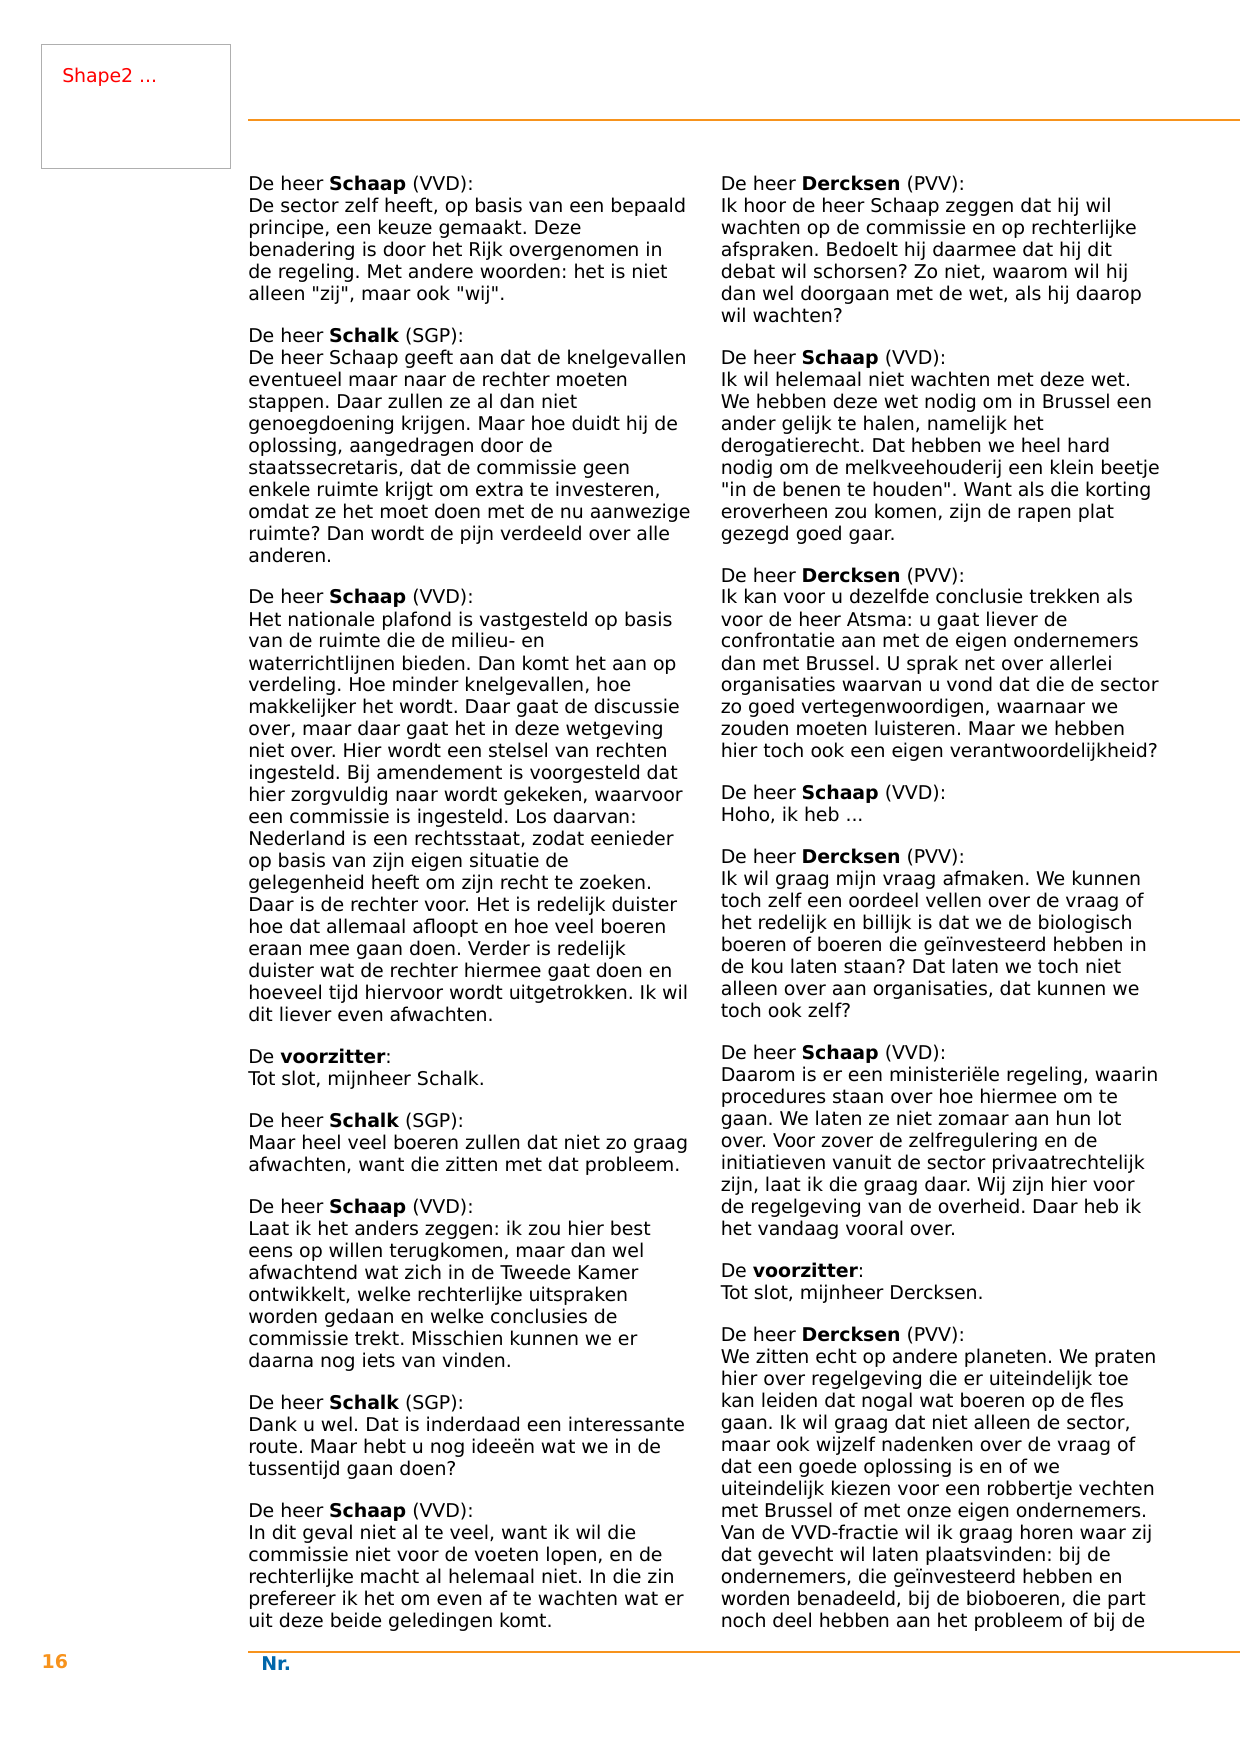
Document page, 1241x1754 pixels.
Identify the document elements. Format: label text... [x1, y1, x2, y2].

text De heer Dercksen (PVV): [721, 173, 1163, 195]
text De heer Schalk (SGP): [248, 325, 691, 347]
text Ik hoor de heer Schaap zeggen dat hij wil wachten op de commissie en op rechterlijke afspraken. Bedoelt hij daarmee dat hij dit debat wil schorsen? Zo niet, waarom wil hij dan wel doorgaan met de wet, als hij daarop wil wachten? [721, 195, 1163, 327]
text De heer Schalk (SGP): [248, 1392, 691, 1414]
text Ik wil graag mijn vraag afmaken. We kunnen toch zelf een oordeel vellen over de vraag of het redelijk en billijk is dat we de biologisch boeren of boeren die geïnvesteerd hebben in de kou laten staan? Dat laten we toch niet alleen over aan organisaties, dat kunnen we toch ook zelf? [721, 868, 1163, 1022]
text We zitten echt op andere planeten. We praten hier over regelgeving die er uiteindelijk toe kan leiden dat nogal wat boeren op de fles gaan. Ik wil graag dat niet alleen de sector, maar ook wijzelf nadenken over de vraag of dat een goede oplossing is en of we uiteindelijk kiezen voor een robbertje vechten met Brussel of met onze eigen ondernemers. Van de VVD-fractie wil ik graag horen waar zij dat gevecht wil laten plaatsvinden: bij de ondernemers, die geïnvesteerd hebben en worden benadeeld, bij de bioboeren, die part noch deel hebben aan het probleem of bij de [721, 1346, 1163, 1632]
text De voorzitter: [721, 1260, 1163, 1282]
text De heer Dercksen (PVV): [721, 846, 1163, 868]
text De heer Schalk (SGP): [248, 1110, 691, 1132]
text In dit geval niet al te veel, want ik wil die commissie niet voor de voeten lopen, en de rechterlijke macht al helemaal niet. In die zin prefereer ik het om even af te wachten wat er uit deze beide geledingen komt. [248, 1522, 691, 1632]
text De heer Schaap (VVD): [721, 782, 1163, 804]
text Maar heel veel boeren zullen dat niet zo graag afwachten, want die zitten met dat probleem. [248, 1132, 691, 1176]
text De heer Schaap (VVD): [248, 1196, 691, 1218]
text De voorzitter: [248, 1046, 691, 1068]
text De heer Schaap (VVD): [721, 1042, 1163, 1064]
text Het nationale plafond is vastgesteld op basis van de ruimte die de milieu- en waterrichtlijnen bieden. Dan komt het aan op verdeling. Hoe minder knelgevallen, hoe makkelijker het wordt. Daar gaat de discussie over, maar daar gaat het in deze wetgeving niet over. Hier wordt een stelsel van rechten ingesteld. Bij amendement is voorgesteld dat hier zorgvuldig naar wordt gekeken, waarvoor een commissie is ingesteld. Los daarvan: Nederland is een rechtsstaat, zodat eenieder op basis van zijn eigen situatie de gelegenheid heeft om zijn recht te zoeken. Daar is de rechter voor. Het is redelijk duister hoe dat allemaal afloopt en hoe veel boeren eraan mee gaan doen. Verder is redelijk duister wat de rechter hiermee gaat doen en hoeveel tijd hiervoor wordt uitgetrokken. Ik wil dit liever even afwachten. [248, 608, 691, 1026]
text Tot slot, mijnheer Schalk. [248, 1068, 691, 1090]
text Ik kan voor u dezelfde conclusie trekken als voor de heer Atsma: u gaat liever de confrontatie aan met de eigen ondernemers dan met Brussel. U sprak net over allerlei organisaties waarvan u vond dat die de sector zo goed vertegenwoordigen, waarnaar we zouden moeten luisteren. Maar we hebben hier toch ook een eigen verantwoordelijkheid? [721, 586, 1163, 762]
text De heer Schaap (VVD): [248, 173, 691, 195]
text De heer Schaap (VVD): [721, 347, 1163, 369]
text Laat ik het anders zeggen: ik zou hier best eens op willen terugkomen, maar dan wel afwachtend wat zich in de Tweede Kamer ontwikkelt, welke rechterlijke uitspraken worden gedaan en welke conclusies de commissie trekt. Misschien kunnen we er daarna nog iets van vinden. [248, 1218, 691, 1372]
text Ik wil helemaal niet wachten met deze wet. We hebben deze wet nodig om in Brussel een ander gelijk te halen, namelijk het derogatierecht. Dat hebben we heel hard nodig om de melkveehouderij een klein beetje "in de benen te houden". Want als die korting eroverheen zou komen, zijn de rapen plat gezegd goed gaar. [721, 369, 1163, 544]
text De heer Schaap (VVD): [248, 586, 691, 608]
text Hoho, ik heb ... [721, 804, 1163, 826]
text Daarom is er een ministeriële regeling, waarin procedures staan over hoe hiermee om te gaan. We laten ze niet zomaar aan hun lot over. Voor zover de zelfregulering en de initiatieven vanuit de sector privaatrechtelijk zijn, laat ik die graag daar. Wij zijn hier voor de regelgeving van de overheid. Daar heb ik het vandaag vooral over. [721, 1064, 1163, 1240]
text Tot slot, mijnheer Dercksen. [721, 1282, 1163, 1304]
text De heer Dercksen (PVV): [721, 564, 1163, 586]
text Dank u wel. Dat is inderdaad een interessante route. Maar hebt u nog ideeën wat we in de tussentijd gaan doen? [248, 1414, 691, 1480]
text De heer Schaap (VVD): [248, 1500, 691, 1522]
text De sector zelf heeft, op basis van een bepaald principe, een keuze gemaakt. Deze benadering is door het Rijk overgenomen in de regeling. Met andere woorden: het is niet alleen "zij", maar ook "wij". [248, 195, 691, 305]
text De heer Dercksen (PVV): [721, 1324, 1163, 1346]
text De heer Schaap geeft aan dat de knelgevallen eventueel maar naar de rechter moeten stappen. Daar zullen ze al dan niet genoegdoening krijgen. Maar hoe duidt hij de oplossing, aangedragen door de staatssecretaris, dat de commissie geen enkele ruimte krijgt om extra te investeren, omdat ze het moet doen met de nu aanwezige ruimte? Dan wordt de pijn verdeeld over alle anderen. [248, 347, 691, 566]
